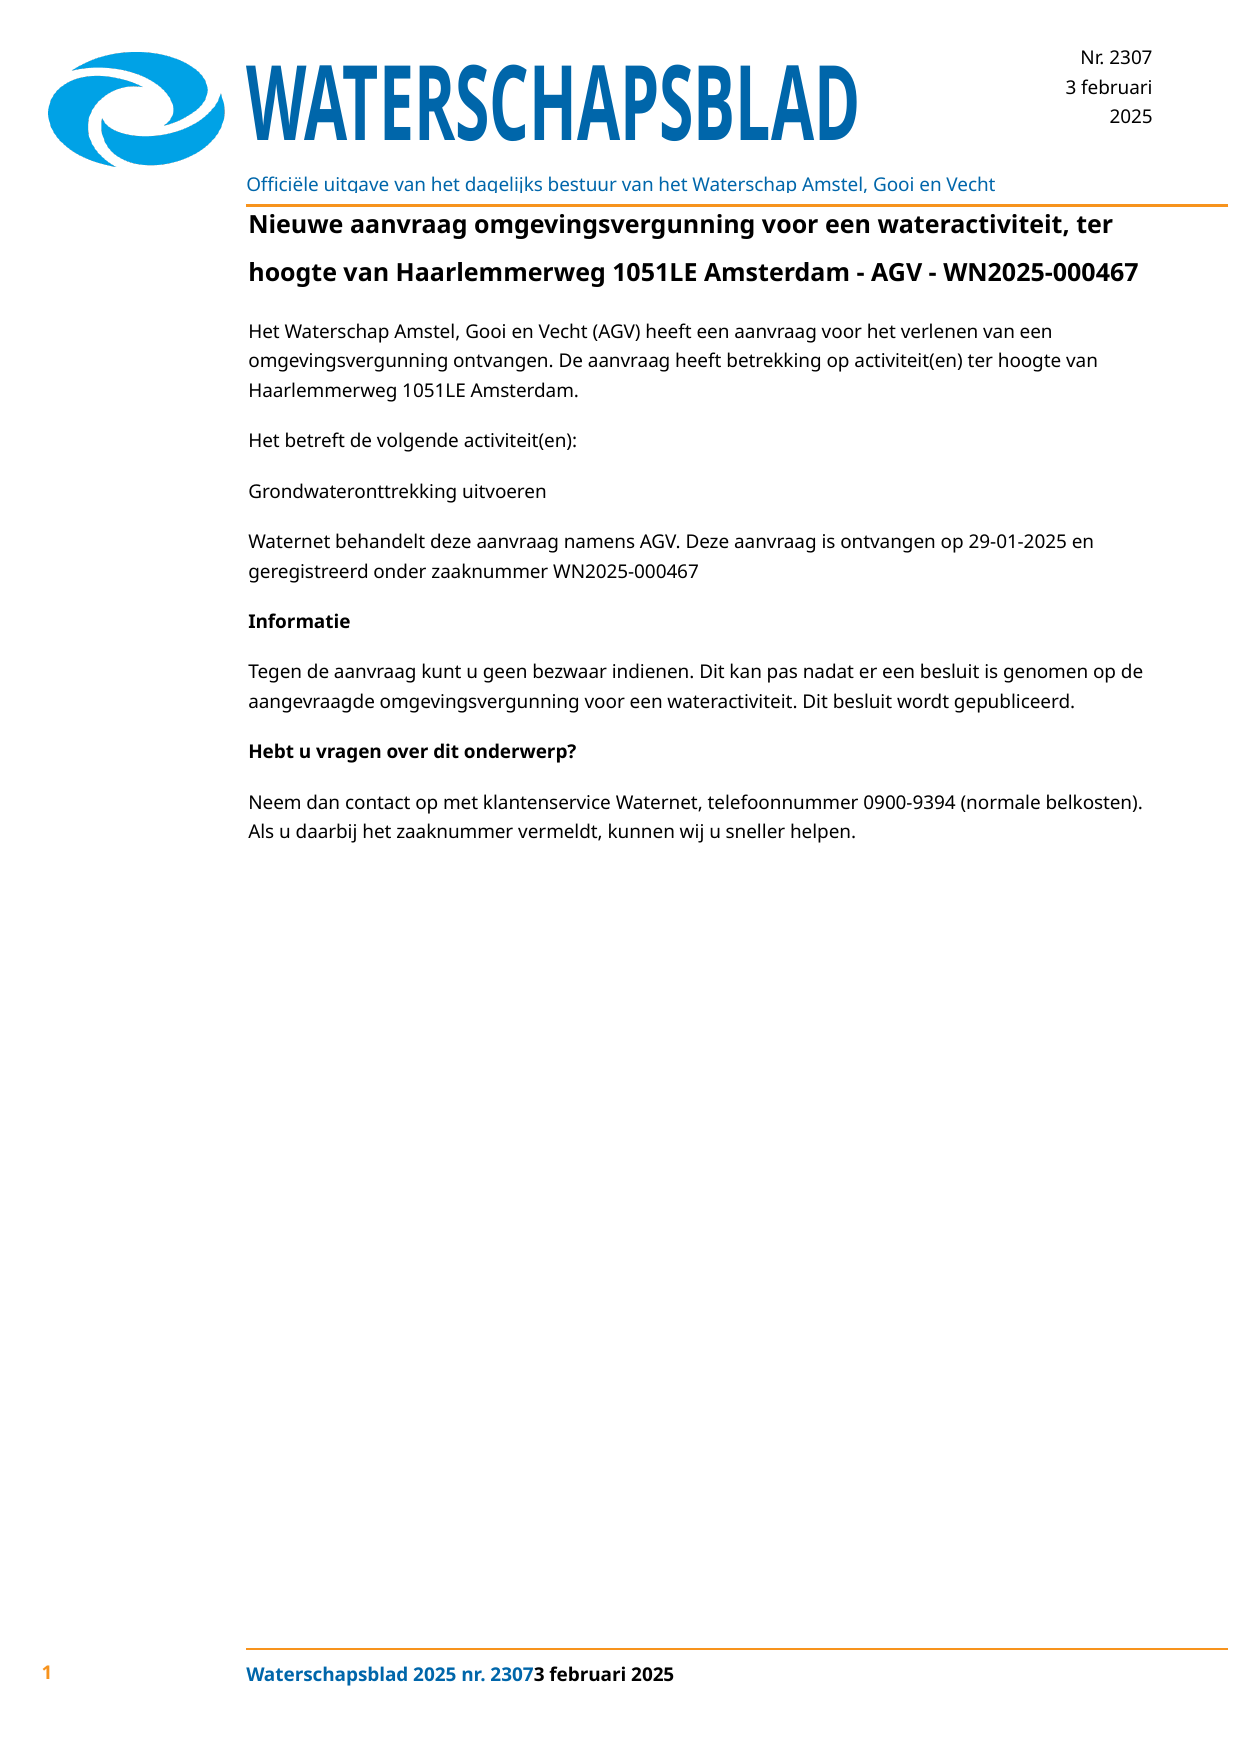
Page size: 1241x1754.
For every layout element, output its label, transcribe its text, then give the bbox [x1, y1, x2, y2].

text Waternet behandelt deze aanvraag namens AGV. Deze aanvraag is ontvangen op 29-01-2025 en geregistreerd onder zaaknummer WN2025-000467 [248, 528, 1152, 584]
text Het Waterschap Amstel, Gooi en Vecht (AGV) heeft een aanvraag voor het verlenen van een omgevingsvergunning ontvangen. De aanvraag heeft betrekking op activiteit(en) ter hoogte van Haarlemmerweg 1051LE Amsterdam. [248, 318, 1152, 403]
text Grondwateronttrekking uitvoeren [248, 478, 1152, 504]
text Tegen de aanvraag kunt u geen bezwaar indienen. Dit kan pas nadat er een besluit is genomen op de aangevraagde omgevingsvergunning voor een wateractiviteit. Dit besluit wordt gepubliceerd. [248, 659, 1152, 714]
text Het betreft de volgende activiteit(en): [248, 427, 1152, 453]
text Informatie [248, 608, 1152, 634]
text Neem dan contact op met klantenservice Waternet, telefoonnummer 0900-9394 (normale belkosten). Als u daarbij het zaaknummer vermeldt, kunnen wij u sneller helpen. [248, 789, 1152, 844]
picture [41, 47, 231, 172]
text Nieuwe aanvraag omgevingsvergunning voor een wateractiviteit, ter hoogte van Haarlemmerweg 1051LE Amsterdam - AGV - WN2025-000467 [248, 207, 1152, 288]
text Hebt u vragen over dit onderwerp? [248, 739, 1152, 764]
